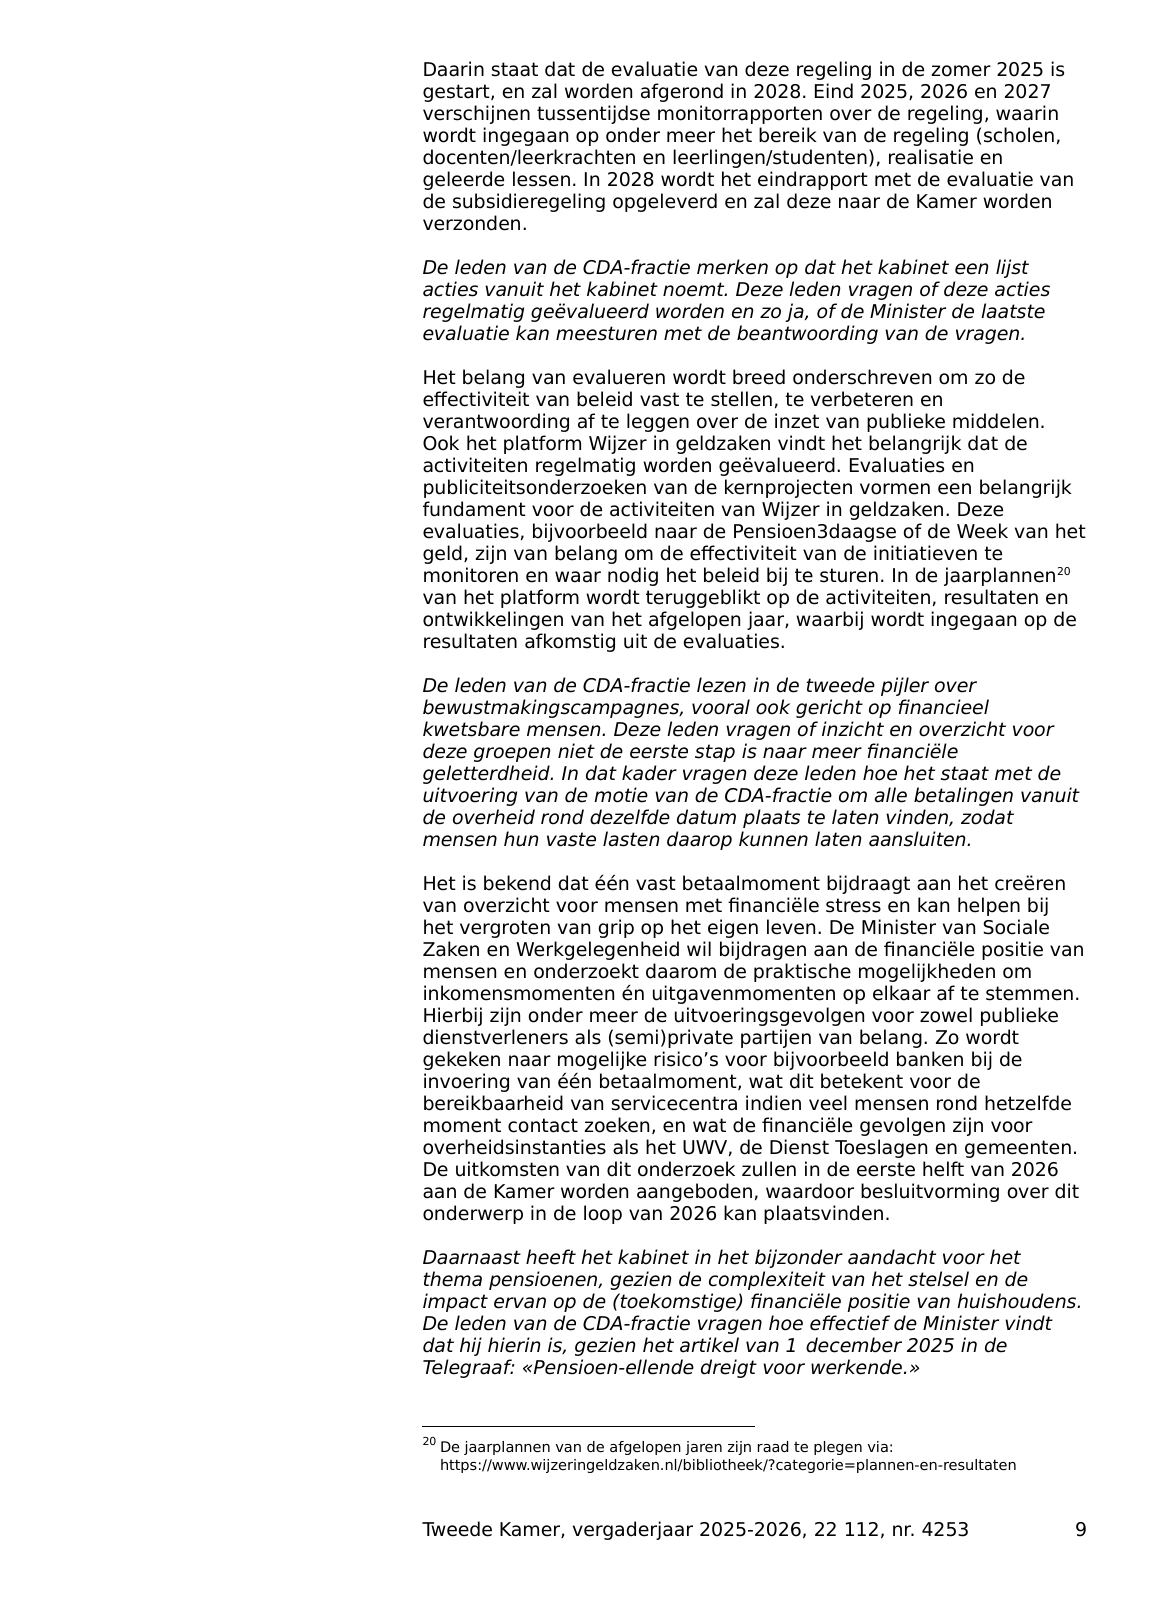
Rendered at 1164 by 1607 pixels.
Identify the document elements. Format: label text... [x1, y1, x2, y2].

text Daarin staat dat de evaluatie van deze regeling in de zomer 2025 is gestart, en zal worden afgerond in 2028. Eind 2025, 2026 en 2027 verschijnen tussentijdse monitorrapporten over de regeling, waarin wordt ingegaan op onder meer het bereik van de regeling (scholen, docenten/leerkrachten en leerlingen/studenten), realisatie en geleerde lessen. In 2028 wordt het eindrapport met de evaluatie van de subsidieregeling opgeleverd en zal deze naar de Kamer worden verzonden. [422, 59, 1087, 235]
text Het belang van evalueren wordt breed onderschreven om zo de effectiviteit van beleid vast te stellen, te verbeteren en verantwoording af te leggen over de inzet van publieke middelen. Ook het platform Wijzer in geldzaken vindt het belangrijk dat de activiteiten regelmatig worden geëvalueerd. Evaluaties en publiciteitsonderzoeken van de kernprojecten vormen een belangrijk fundament voor de activiteiten van Wijzer in geldzaken. Deze evaluaties, bijvoorbeeld naar de Pensioen3daagse of de Week van het geld, zijn van belang om de effectiviteit van de initiatieven te monitoren en waar nodig het beleid bij te sturen. In de jaarplannen van het platform wordt teruggeblikt op de activiteiten, resultaten en ontwikkelingen van het afgelopen jaar, waarbij wordt ingegaan op de resultaten afkomstig uit de evaluaties. [422, 367, 1087, 653]
text Het is bekend dat één vast betaalmoment bijdraagt aan het creëren van overzicht voor mensen met financiële stress en kan helpen bij het vergroten van grip op het eigen leven. De Minister van Sociale Zaken en Werkgelegenheid wil bijdragen aan de financiële positie van mensen en onderzoekt daarom de praktische mogelijkheden om inkomensmomenten én uitgavenmomenten op elkaar af te stemmen. Hierbij zijn onder meer de uitvoeringsgevolgen voor zowel publieke dienstverleners als (semi)private partijen van belang. Zo wordt gekeken naar mogelijke risico’s voor bijvoorbeeld banken bij de invoering van één betaalmoment, wat dit betekent voor de bereikbaarheid van servicecentra indien veel mensen rond hetzelfde moment contact zoeken, en wat de financiële gevolgen zijn voor overheidsinstanties als het UWV, de Dienst Toeslagen en gemeenten. De uitkomsten van dit onderzoek zullen in de eerste helft van 2026 aan de Kamer worden aangeboden, waardoor besluitvorming over dit onderwerp in de loop van 2026 kan plaatsvinden. [422, 873, 1087, 1225]
text De leden van de CDA-fractie lezen in de tweede pijler over bewustmakingscampagnes, vooral ook gericht op financieel kwetsbare mensen. Deze leden vragen of inzicht en overzicht voor deze groepen niet de eerste stap is naar meer financiële geletterdheid. In dat kader vragen deze leden hoe het staat met de uitvoering van de motie van de CDA-fractie om alle betalingen vanuit de overheid rond dezelfde datum plaats te laten vinden, zodat mensen hun vaste lasten daarop kunnen laten aansluiten. [422, 675, 1087, 851]
text Daarnaast heeft het kabinet in het bijzonder aandacht voor het thema pensioenen, gezien de complexiteit van het stelsel en de impact ervan op de (toekomstige) financiële positie van huishoudens. De leden van de CDA-fractie vragen hoe effectief de Minister vindt dat hij hierin is, gezien het artikel van 1 december 2025 in de Telegraaf: «Pensioen-ellende dreigt voor werkende.» [422, 1247, 1087, 1379]
text De jaarplannen van de afgelopen jaren zijn raad te plegen via: https://www.wijzeringeldzaken.nl/bibliotheek/?categorie=plannen-en-resultaten [422, 1435, 1087, 1474]
text De leden van de CDA-fractie merken op dat het kabinet een lijst acties vanuit het kabinet noemt. Deze leden vragen of deze acties regelmatig geëvalueerd worden en zo ja, of de Minister de laatste evaluatie kan meesturen met de beantwoording van de vragen. [422, 257, 1087, 345]
